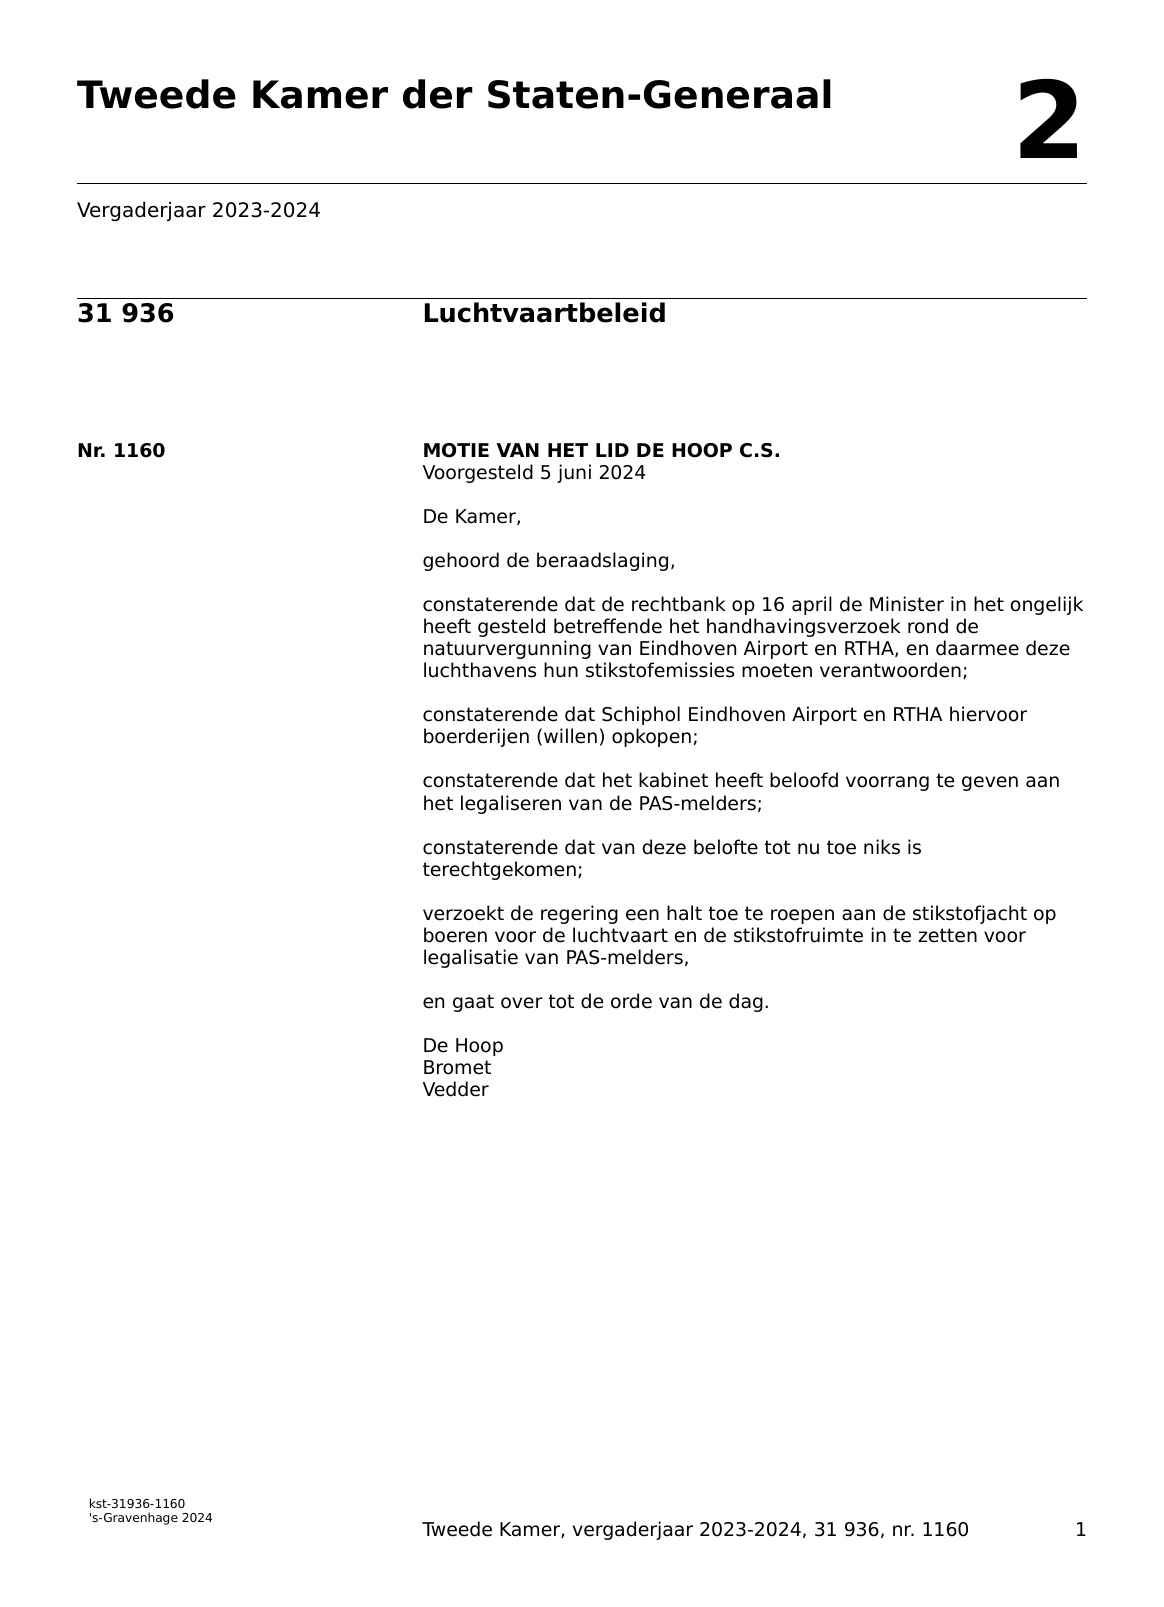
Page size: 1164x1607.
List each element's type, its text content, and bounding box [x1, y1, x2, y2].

text kst-31936-1160 [88, 1497, 323, 1511]
text constaterende dat van deze belofte tot nu toe niks is terechtgekomen; [422, 837, 1087, 881]
text gehoord de beraadslaging, [422, 550, 1087, 572]
text constaterende dat Schiphol Eindhoven Airport en RTHA hiervoor boerderijen (willen) opkopen; [422, 704, 1087, 748]
text De Hoop [422, 1035, 1087, 1057]
subtitle 31 936 Luchtvaartbeleid [77, 299, 1087, 329]
text en gaat over tot de orde van de dag. [422, 991, 1087, 1013]
text constaterende dat het kabinet heeft beloofd voorrang te geven aan het legaliseren van de PAS-melders; [422, 770, 1087, 814]
text constaterende dat de rechtbank op 16 april de Minister in het ongelijk heeft gesteld betreffende het handhavingsverzoek rond de natuurvergunning van Eindhoven Airport en RTHA, en daarmee deze luchthavens hun stikstofemissies moeten verantwoorden; [422, 594, 1087, 682]
text verzoekt de regering een halt toe te roepen aan de stikstofjacht op boeren voor de luchtvaart en de stikstofruimte in te zetten voor legalisatie van PAS-melders, [422, 903, 1087, 969]
subtitle Nr. 1160 MOTIE VAN HET LID DE HOOP C.S. [77, 440, 1087, 462]
text Voorgesteld 5 juni 2024 [422, 462, 1087, 484]
table_header 2 [886, 59, 1087, 183]
table_header Tweede Kamer der Staten-Generaal [77, 59, 886, 183]
text Vedder [422, 1079, 1087, 1101]
text De Kamer, [422, 506, 1087, 528]
text Bromet [422, 1057, 1087, 1079]
text 's-Gravenhage 2024 [88, 1511, 323, 1525]
table_cell Vergaderjaar 2023-2024 [77, 184, 1087, 298]
